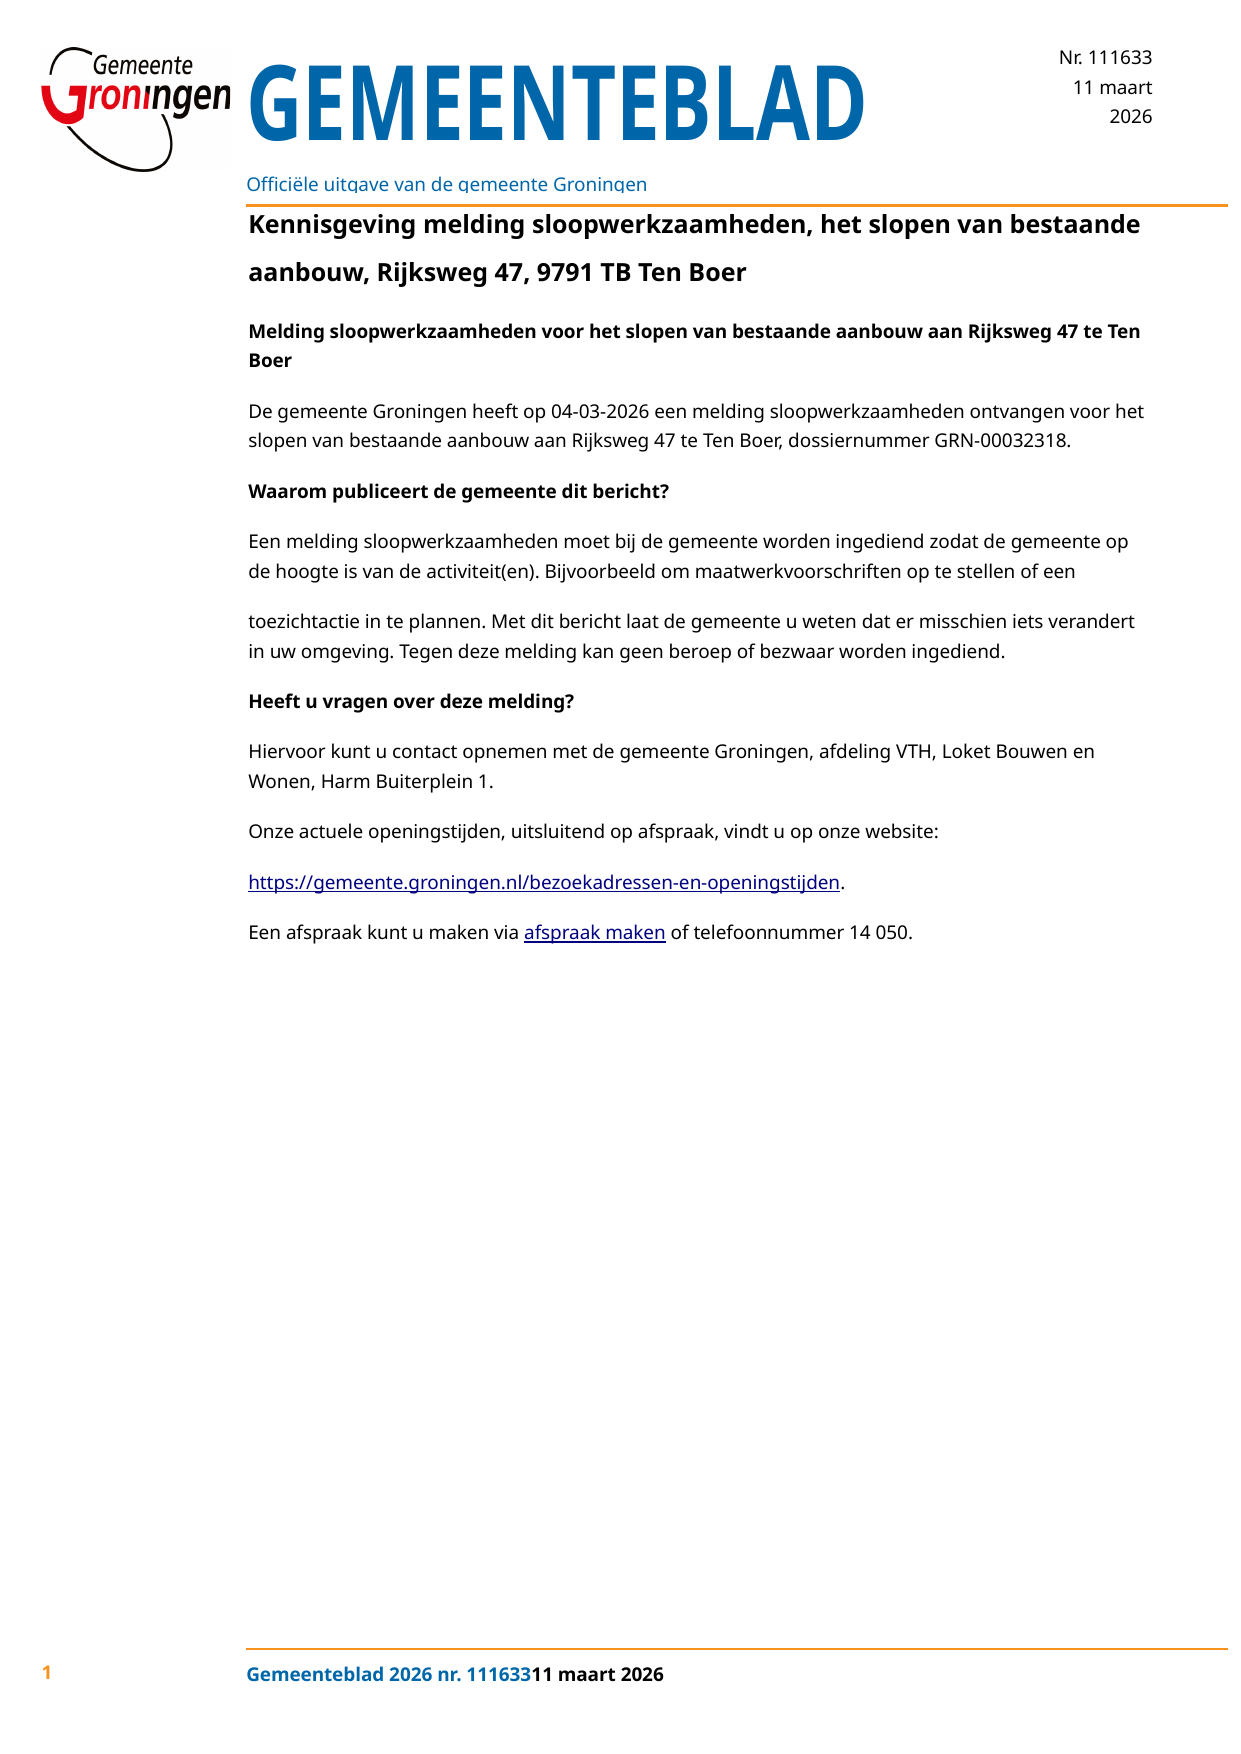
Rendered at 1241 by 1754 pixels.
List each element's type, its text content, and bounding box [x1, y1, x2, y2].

text https://gemeente.groningen.nl/bezoekadressen-en-openingstijden. [248, 869, 1152, 895]
text Hiervoor kunt u contact opnemen met de gemeente Groningen, afdeling VTH, Loket Bouwen en Wonen, Harm Buiterplein 1. [248, 739, 1152, 794]
text toezichtactie in te plannen. Met dit bericht laat de gemeente u weten dat er misschien iets verandert in uw omgeving. Tegen deze melding kan geen beroep of bezwaar worden ingediend. [248, 608, 1152, 664]
text Heeft u vragen over deze melding? [248, 688, 1152, 714]
text Waarom publiceert de gemeente dit bericht? [248, 478, 1152, 504]
picture [41, 47, 231, 172]
text De gemeente Groningen heeft op 04-03-2026 een melding sloopwerkzaamheden ontvangen voor het slopen van bestaande aanbouw aan Rijksweg 47 te Ten Boer, dossiernummer GRN-00032318. [248, 398, 1152, 453]
text Kennisgeving melding sloopwerkzaamheden, het slopen van bestaande aanbouw, Rijksweg 47, 9791 TB Ten Boer [248, 207, 1152, 288]
text Een melding sloopwerkzaamheden moet bij de gemeente worden ingediend zodat de gemeente op de hoogte is van de activiteit(en). Bijvoorbeeld om maatwerkvoorschriften op te stellen of een [248, 528, 1152, 584]
text Een afspraak kunt u maken via afspraak maken of telefoonnummer 14 050. [248, 919, 1152, 945]
text Onze actuele openingstijden, uitsluitend op afspraak, vindt u op onze website: [248, 819, 1152, 844]
text Melding sloopwerkzaamheden voor het slopen van bestaande aanbouw aan Rijksweg 47 te Ten Boer [248, 318, 1152, 373]
